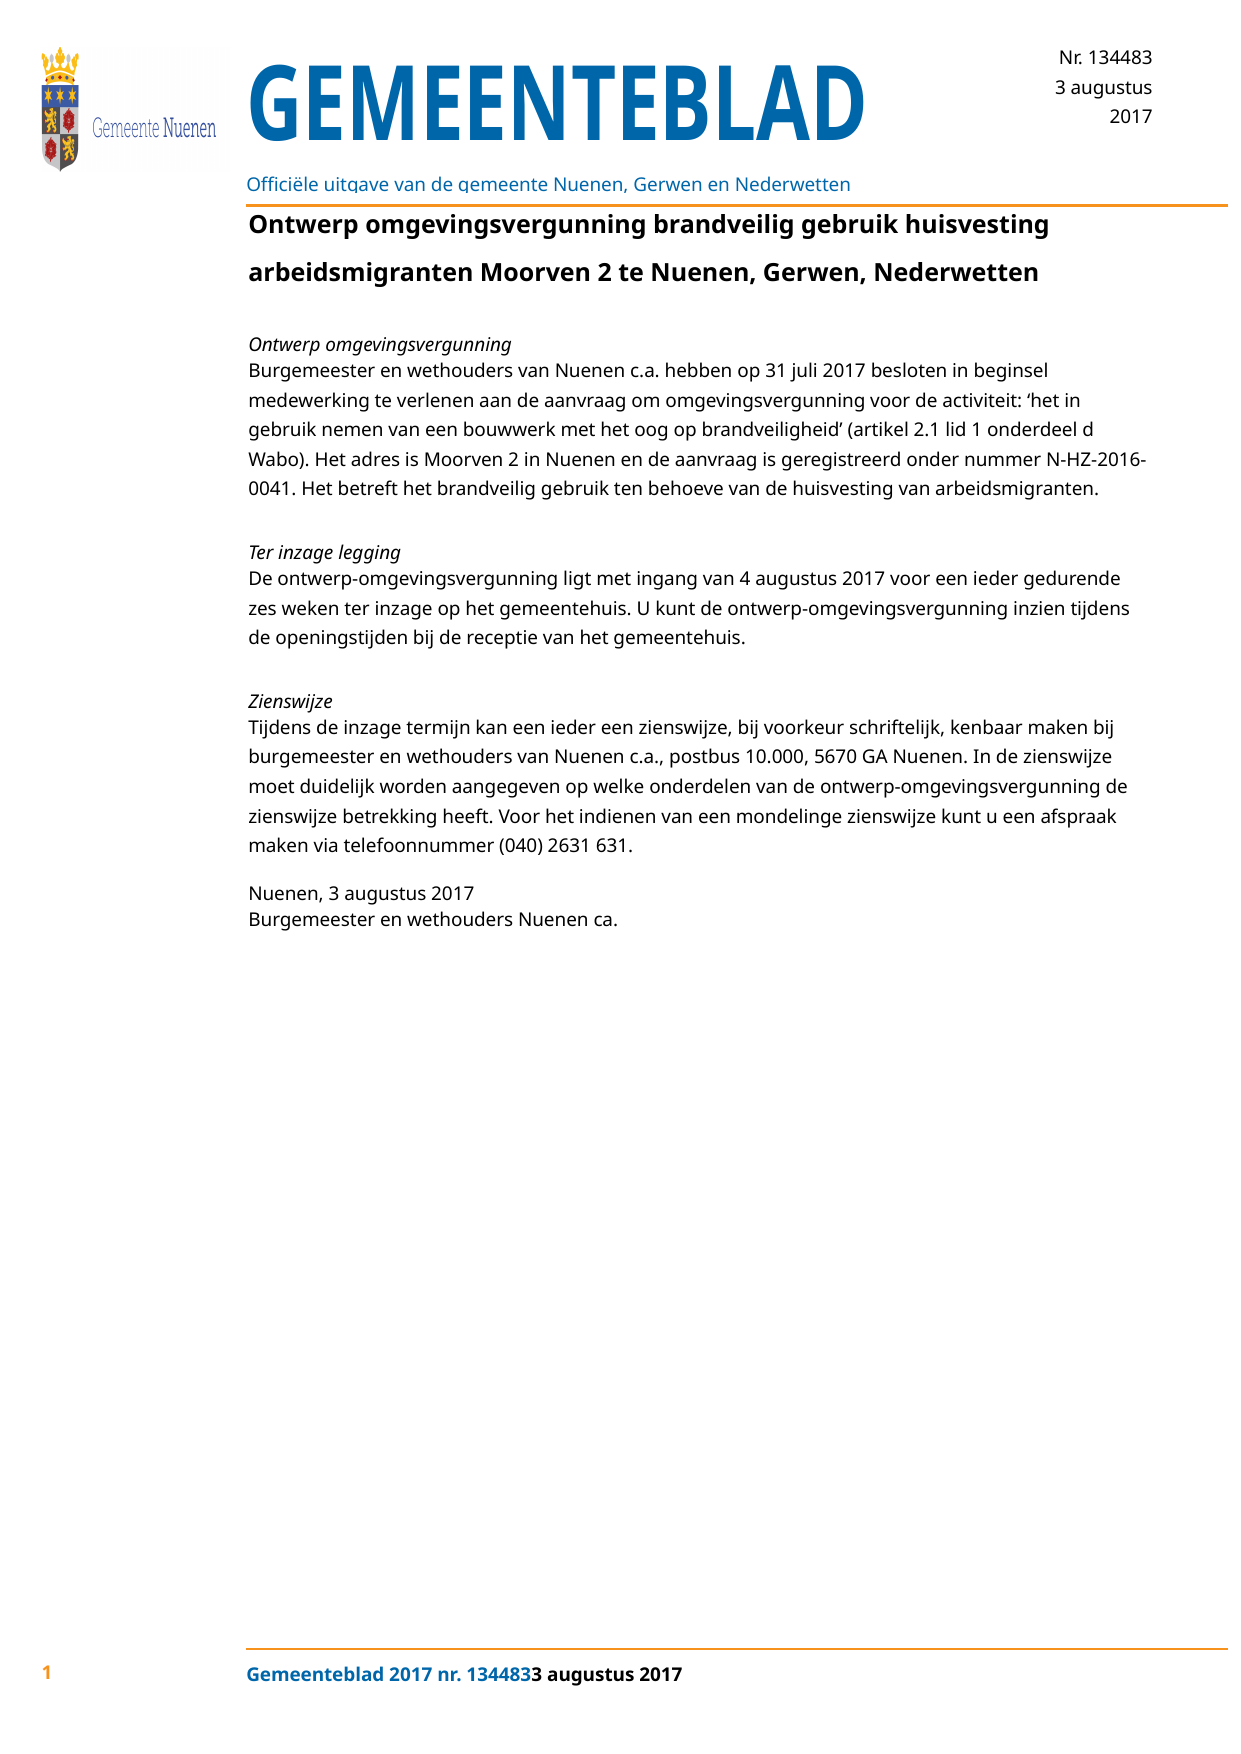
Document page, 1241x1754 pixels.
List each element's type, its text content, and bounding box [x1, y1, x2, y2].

text Ter inzage legging [248, 539, 1152, 565]
picture [41, 47, 231, 172]
text Nuenen, 3 augustus 2017 [248, 880, 1152, 906]
text De ontwerp-omgevingsvergunning ligt met ingang van 4 augustus 2017 voor een ieder gedurende zes weken ter inzage op het gemeentehuis. U kunt de ontwerp-omgevingsvergunning inzien tijdens de openingstijden bij de receptie van het gemeentehuis. [248, 565, 1152, 650]
text Ontwerp omgevingsvergunning brandveilig gebruik huisvesting arbeidsmigranten Moorven 2 te Nuenen, Gerwen, Nederwetten [248, 207, 1152, 288]
text Burgemeester en wethouders Nuenen ca. [248, 906, 1152, 932]
text Ontwerp omgevingsvergunning [248, 331, 1152, 357]
text Tijdens de inzage termijn kan een ieder een zienswijze, bij voorkeur schriftelijk, kenbaar maken bij burgemeester en wethouders van Nuenen c.a., postbus 10.000, 5670 GA Nuenen. In de zienswijze moet duidelijk worden aangegeven op welke onderdelen van de ontwerp-omgevingsvergunning de zienswijze betrekking heeft. Voor het indienen van een mondelinge zienswijze kunt u een afspraak maken via telefoonnummer (040) 2631 631. [248, 714, 1152, 858]
text Zienswijze [248, 688, 1152, 714]
text Burgemeester en wethouders van Nuenen c.a. hebben op 31 juli 2017 besloten in beginsel medewerking te verlenen aan de aanvraag om omgevingsvergunning voor de activiteit: ‘het in gebruik nemen van een bouwwerk met het oog op brandveiligheid’ (artikel 2.1 lid 1 onderdeel d Wabo). Het adres is Moorven 2 in Nuenen en de aanvraag is geregistreerd onder nummer N-HZ-2016-0041. Het betreft het brandveilig gebruik ten behoeve van de huisvesting van arbeidsmigranten. [248, 357, 1152, 501]
